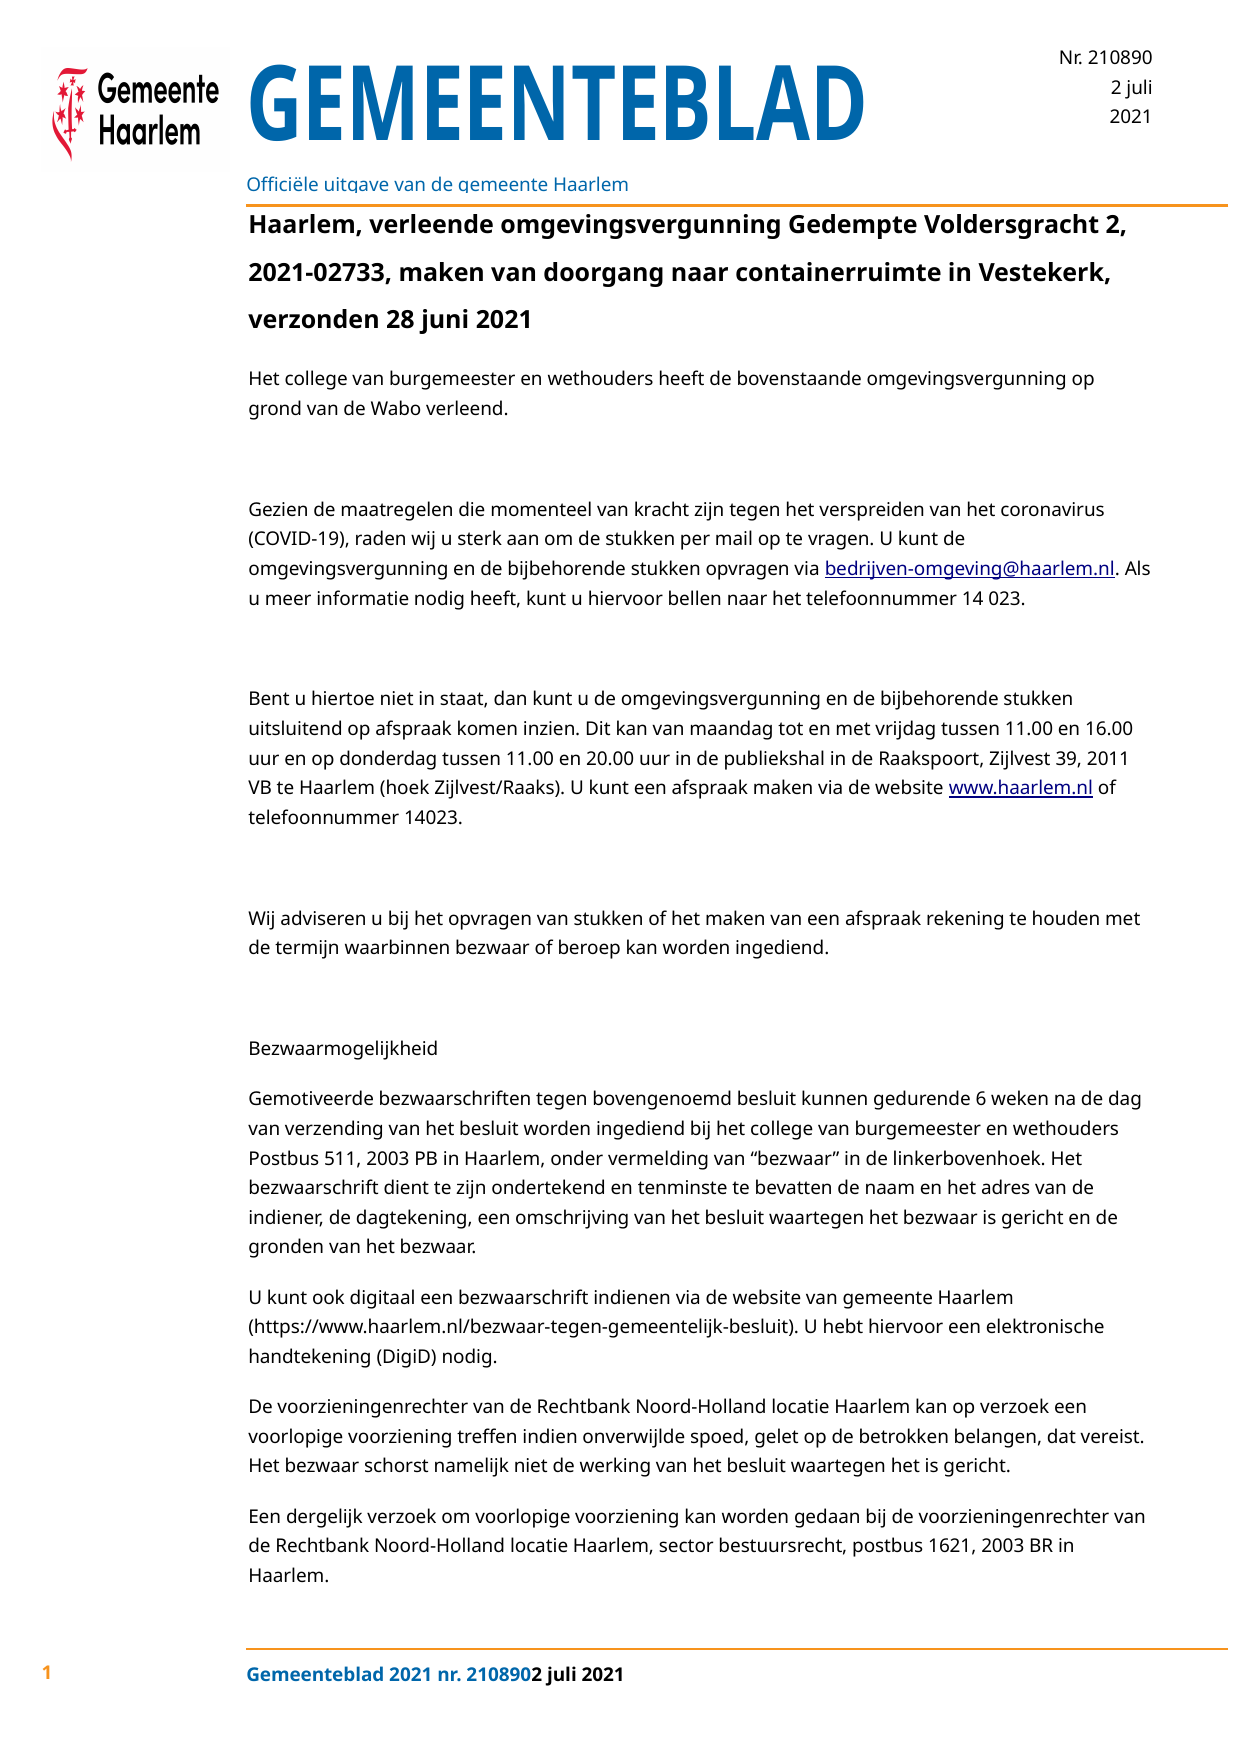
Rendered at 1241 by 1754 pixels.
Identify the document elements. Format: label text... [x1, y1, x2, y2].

text Bent u hiertoe niet in staat, dan kunt u de omgevingsvergunning en de bijbehorende stukken uitsluitend op afspraak komen inzien. Dit kan van maandag tot en met vrijdag tussen 11.00 en 16.00 uur en op donderdag tussen 11.00 en 20.00 uur in de publiekshal in de Raakspoort, Zijlvest 39, 2011 VB te Haarlem (hoek Zijlvest/Raaks). U kunt een afspraak maken via de website www.haarlem.nl of telefoonnummer 14023. [248, 686, 1152, 829]
text Bezwaarmogelijkheid [248, 1035, 1152, 1061]
text Wij adviseren u bij het opvragen van stukken of het maken van een afspraak rekening te houden met de termijn waarbinnen bezwaar of beroep kan worden ingediend. [248, 905, 1152, 960]
text Een dergelijk verzoek om voorlopige voorziening kan worden gedaan bij de voorzieningenrechter van de Rechtbank Noord-Holland locatie Haarlem, sector bestuursrecht, postbus 1621, 2003 BR in Haarlem. [248, 1503, 1152, 1588]
text Haarlem, verleende omgevingsvergunning Gedempte Voldersgracht 2, 2021-02733, maken van doorgang naar containerruimte in Vestekerk, verzonden 28 juni 2021 [248, 207, 1152, 336]
text Het college van burgemeester en wethouders heeft de bovenstaande omgevingsvergunning op grond van de Wabo verleend. [248, 366, 1152, 421]
picture [41, 47, 231, 172]
text De voorzieningenrechter van de Rechtbank Noord-Holland locatie Haarlem kan op verzoek een voorlopige voorziening treffen indien onverwijlde spoed, gelet op de betrokken belangen, dat vereist. Het bezwaar schorst namelijk niet de werking van het besluit waartegen het is gericht. [248, 1393, 1152, 1478]
text U kunt ook digitaal een bezwaarschrift indienen via de website van gemeente Haarlem (https://www.haarlem.nl/bezwaar-tegen-gemeentelijk-besluit). U hebt hiervoor een elektronische handtekening (DigiD) nodig. [248, 1284, 1152, 1369]
text Gemotiveerde bezwaarschriften tegen bovengenoemd besluit kunnen gedurende 6 weken na de dag van verzending van het besluit worden ingediend bij het college van burgemeester en wethouders Postbus 511, 2003 PB in Haarlem, onder vermelding van “bezwaar” in de linkerbovenhoek. Het bezwaarschrift dient te zijn ondertekend en tenminste te bevatten de naam en het adres van de indiener, de dagtekening, een omschrijving van het besluit waartegen het bezwaar is gericht en de gronden van het bezwaar. [248, 1086, 1152, 1259]
text Gezien de maatregelen die momenteel van kracht zijn tegen het verspreiden van het coronavirus (COVID-19), raden wij u sterk aan om de stukken per mail op te vragen. U kunt de omgevingsvergunning en de bijbehorende stukken opvragen via bedrijven-omgeving@haarlem.nl. Als u meer informatie nodig heeft, kunt u hiervoor bellen naar het telefoonnummer 14 023. [248, 496, 1152, 610]
